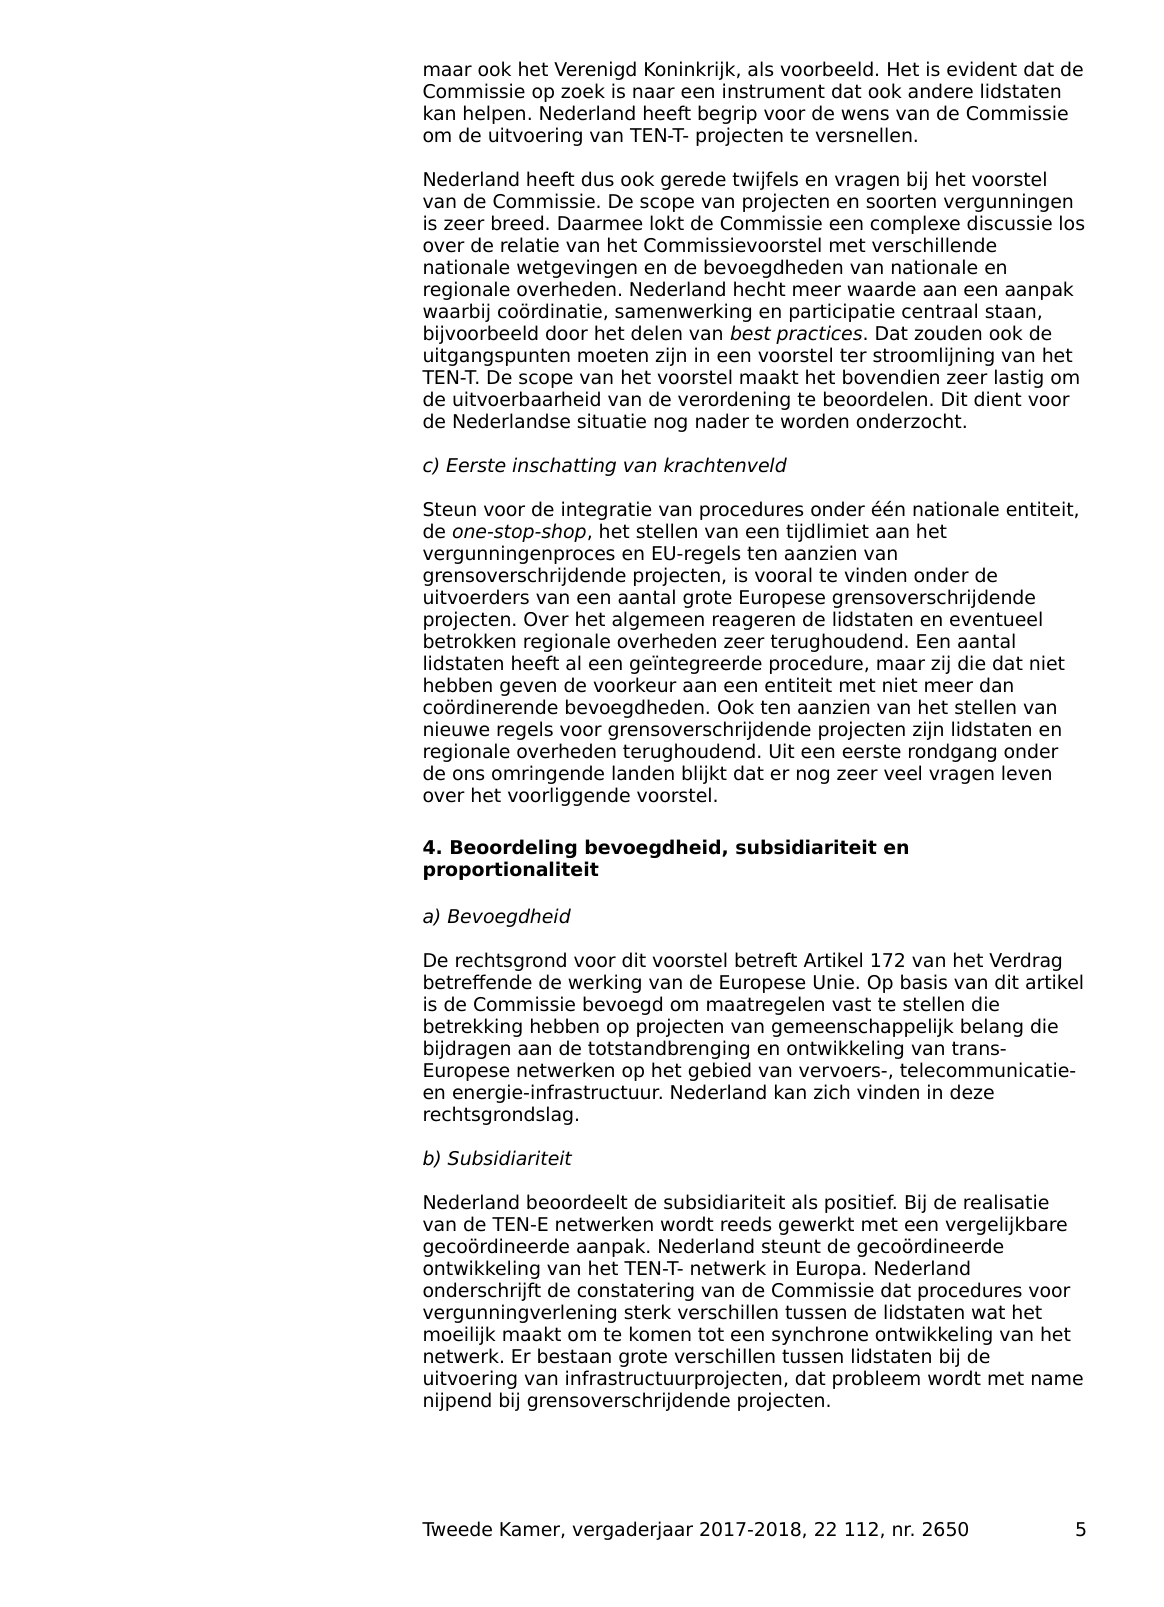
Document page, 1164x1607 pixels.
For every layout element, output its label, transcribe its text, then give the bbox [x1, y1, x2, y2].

text De rechtsgrond voor dit voorstel betreft Artikel 172 van het Verdrag betreffende de werking van de Europese Unie. Op basis van dit artikel is de Commissie bevoegd om maatregelen vast te stellen die betrekking hebben op projecten van gemeenschappelijk belang die bijdragen aan de totstandbrenging en ontwikkeling van trans-Europese netwerken op het gebied van vervoers-, telecommunicatie- en energie-infrastructuur. Nederland kan zich vinden in deze rechtsgrondslag. [422, 950, 1087, 1126]
subtitle a) Bevoegdheid [422, 906, 1087, 928]
text Steun voor de integratie van procedures onder één nationale entiteit, de one-stop-shop, het stellen van een tijdlimiet aan het vergunningenproces en EU-regels ten aanzien van grensoverschrijdende projecten, is vooral te vinden onder de uitvoerders van een aantal grote Europese grensoverschrijdende projecten. Over het algemeen reageren de lidstaten en eventueel betrokken regionale overheden zeer terughoudend. Een aantal lidstaten heeft al een geïntegreerde procedure, maar zij die dat niet hebben geven de voorkeur aan een entiteit met niet meer dan coördinerende bevoegdheden. Ook ten aanzien van het stellen van nieuwe regels voor grensoverschrijdende projecten zijn lidstaten en regionale overheden terughoudend. Uit een eerste rondgang onder de ons omringende landen blijkt dat er nog zeer veel vragen leven over het voorliggende voorstel. [422, 499, 1087, 807]
subtitle c) Eerste inschatting van krachtenveld [422, 455, 1087, 477]
subtitle 4. Beoordeling bevoegdheid, subsidiariteit en proportionaliteit [422, 837, 1087, 881]
text maar ook het Verenigd Koninkrijk, als voorbeeld. Het is evident dat de Commissie op zoek is naar een instrument dat ook andere lidstaten kan helpen. Nederland heeft begrip voor de wens van de Commissie om de uitvoering van TEN-T- projecten te versnellen. [422, 59, 1087, 147]
subtitle b) Subsidiariteit [422, 1148, 1087, 1170]
text Nederland beoordeelt de subsidiariteit als positief. Bij de realisatie van de TEN-E netwerken wordt reeds gewerkt met een vergelijkbare gecoördineerde aanpak. Nederland steunt de gecoördineerde ontwikkeling van het TEN-T- netwerk in Europa. Nederland onderschrijft de constatering van de Commissie dat procedures voor vergunningverlening sterk verschillen tussen de lidstaten wat het moeilijk maakt om te komen tot een synchrone ontwikkeling van het netwerk. Er bestaan grote verschillen tussen lidstaten bij de uitvoering van infrastructuurprojecten, dat probleem wordt met name nijpend bij grensoverschrijdende projecten. [422, 1192, 1087, 1412]
text Nederland heeft dus ook gerede twijfels en vragen bij het voorstel van de Commissie. De scope van projecten en soorten vergunningen is zeer breed. Daarmee lokt de Commissie een complexe discussie los over de relatie van het Commissievoorstel met verschillende nationale wetgevingen en de bevoegdheden van nationale en regionale overheden. Nederland hecht meer waarde aan een aanpak waarbij coördinatie, samenwerking en participatie centraal staan, bijvoorbeeld door het delen van best practices. Dat zouden ook de uitgangspunten moeten zijn in een voorstel ter stroomlijning van het TEN-T. De scope van het voorstel maakt het bovendien zeer lastig om de uitvoerbaarheid van de verordening te beoordelen. Dit dient voor de Nederlandse situatie nog nader te worden onderzocht. [422, 169, 1087, 433]
